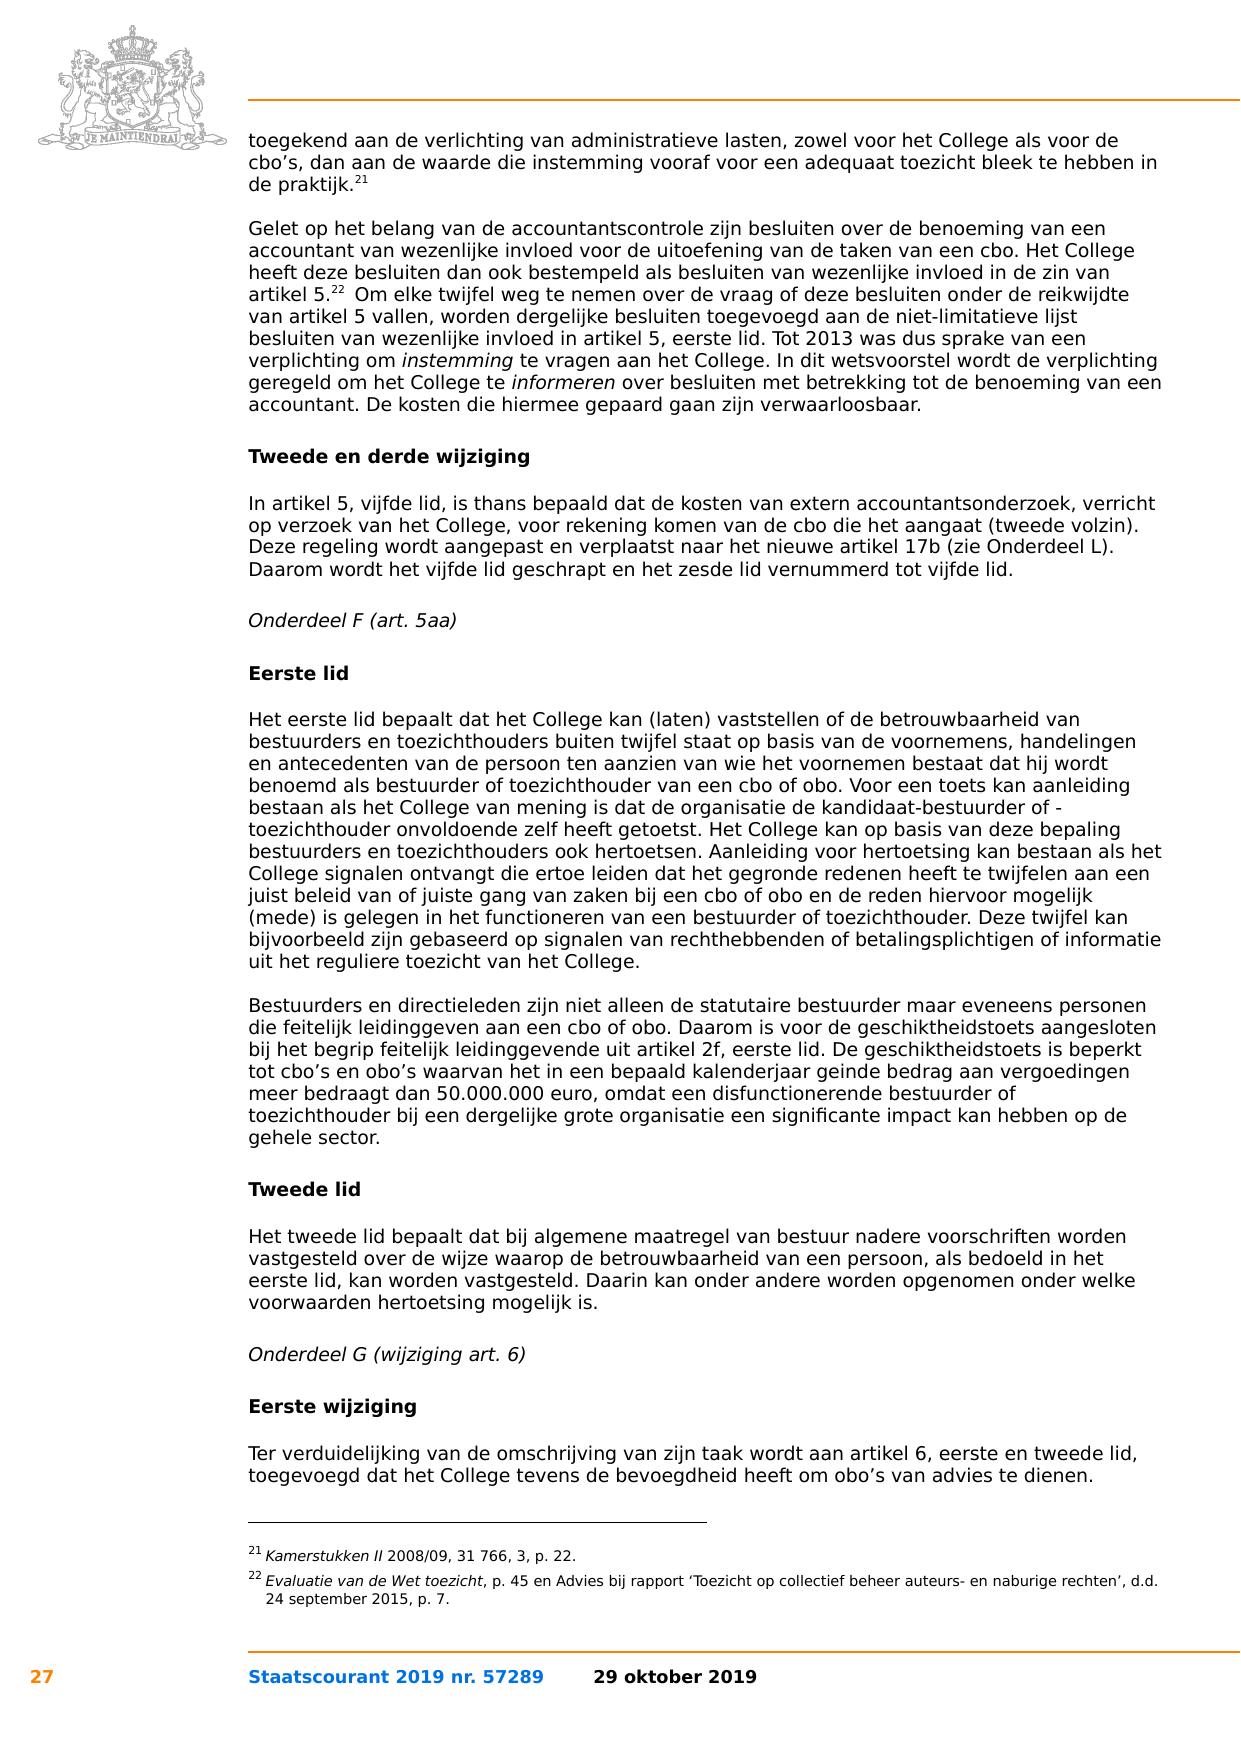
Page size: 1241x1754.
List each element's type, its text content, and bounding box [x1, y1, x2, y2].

subtitle Tweede en derde wijziging [248, 446, 1163, 467]
text Evaluatie van de Wet toezicht, p. 45 en Advies bij rapport ‘Toezicht op collectief beheer auteurs- en naburige rechten’, d.d. 24 september 2015, p. 7. [248, 1569, 1163, 1608]
text In artikel 5, vijfde lid, is thans bepaald dat de kosten van extern accountantsonderzoek, verricht op verzoek van het College, voor rekening komen van de cbo die het aangaat (tweede volzin). Deze regeling wordt aangepast en verplaatst naar het nieuwe artikel 17b (zie Onderdeel L). Daarom wordt het vijfde lid geschrapt en het zesde lid vernummerd tot vijfde lid. [248, 492, 1163, 580]
text Ter verduidelijking van de omschrijving van zijn taak wordt aan artikel 6, eerste en tweede lid, toegevoegd dat het College tevens de bevoegdheid heeft om obo’s van advies te dienen. [248, 1443, 1163, 1487]
text Het tweede lid bepaalt dat bij algemene maatregel van bestuur nadere voorschriften worden vastgesteld over de wijze waarop de betrouwbaarheid van een persoon, als bedoeld in het eerste lid, kan worden vastgesteld. Daarin kan onder andere worden opgenomen onder welke voorwaarden hertoetsing mogelijk is. [248, 1226, 1163, 1314]
text Het eerste lid bepaalt dat het College kan (laten) vaststellen of de betrouwbaarheid van bestuurders en toezichthouders buiten twijfel staat op basis van de voornemens, handelingen en antecedenten van de persoon ten aanzien van wie het voornemen bestaat dat hij wordt benoemd als bestuurder of toezichthouder van een cbo of obo. Voor een toets kan aanleiding bestaan als het College van mening is dat de organisatie de kandidaat-bestuurder of -toezichthouder onvoldoende zelf heeft getoetst. Het College kan op basis van deze bepaling bestuurders en toezichthouders ook hertoetsen. Aanleiding voor hertoetsing kan bestaan als het College signalen ontvangt die ertoe leiden dat het gegronde redenen heeft te twijfelen aan een juist beleid van of juiste gang van zaken bij een cbo of obo en de reden hiervoor mogelijk (mede) is gelegen in het functioneren van een bestuurder of toezichthouder. Deze twijfel kan bijvoorbeeld zijn gebaseerd op signalen van rechthebbenden of betalingsplichtigen of informatie uit het reguliere toezicht van het College. [248, 709, 1163, 973]
subtitle Onderdeel G (wijziging art. 6) [248, 1344, 1163, 1366]
text toegekend aan de verlichting van administratieve lasten, zowel voor het College als voor de cbo’s, dan aan de waarde die instemming vooraf voor een adequaat toezicht bleek te hebben in de praktijk. [248, 130, 1163, 196]
subtitle Onderdeel F (art. 5aa) [248, 610, 1163, 632]
text Gelet op het belang van de accountantscontrole zijn besluiten over de benoeming van een accountant van wezenlijke invloed voor de uitoefening van de taken van een cbo. Het College heeft deze besluiten dan ook bestempeld als besluiten van wezenlijke invloed in de zin van artikel 5. Om elke twijfel weg te nemen over de vraag of deze besluiten onder de reikwijdte van artikel 5 vallen, worden dergelijke besluiten toegevoegd aan de niet-limitatieve lijst besluiten van wezenlijke invloed in artikel 5, eerste lid. Tot 2013 was dus sprake van een verplichting om instemming te vragen aan het College. In dit wetsvoorstel wordt de verplichting geregeld om het College te informeren over besluiten met betrekking tot de benoeming van een accountant. De kosten die hiermee gepaard gaan zijn verwaarloosbaar. [248, 218, 1163, 416]
picture [38, 25, 227, 150]
text Bestuurders en directieleden zijn niet alleen de statutaire bestuurder maar eveneens personen die feitelijk leidinggeven aan een cbo of obo. Daarom is voor de geschiktheidstoets aangesloten bij het begrip feitelijk leidinggevende uit artikel 2f, eerste lid. De geschiktheidstoets is beperkt tot cbo’s en obo’s waarvan het in een bepaald kalenderjaar geinde bedrag aan vergoedingen meer bedraagt dan 50.000.000 euro, omdat een disfunctionerende bestuurder of toezichthouder bij een dergelijke grote organisatie een significante impact kan hebben op de gehele sector. [248, 995, 1163, 1149]
subtitle Tweede lid [248, 1179, 1163, 1201]
subtitle Eerste lid [248, 662, 1163, 684]
subtitle Eerste wijziging [248, 1396, 1163, 1418]
text Kamerstukken II 2008/09, 31 766, 3, p. 22. [248, 1544, 1163, 1566]
